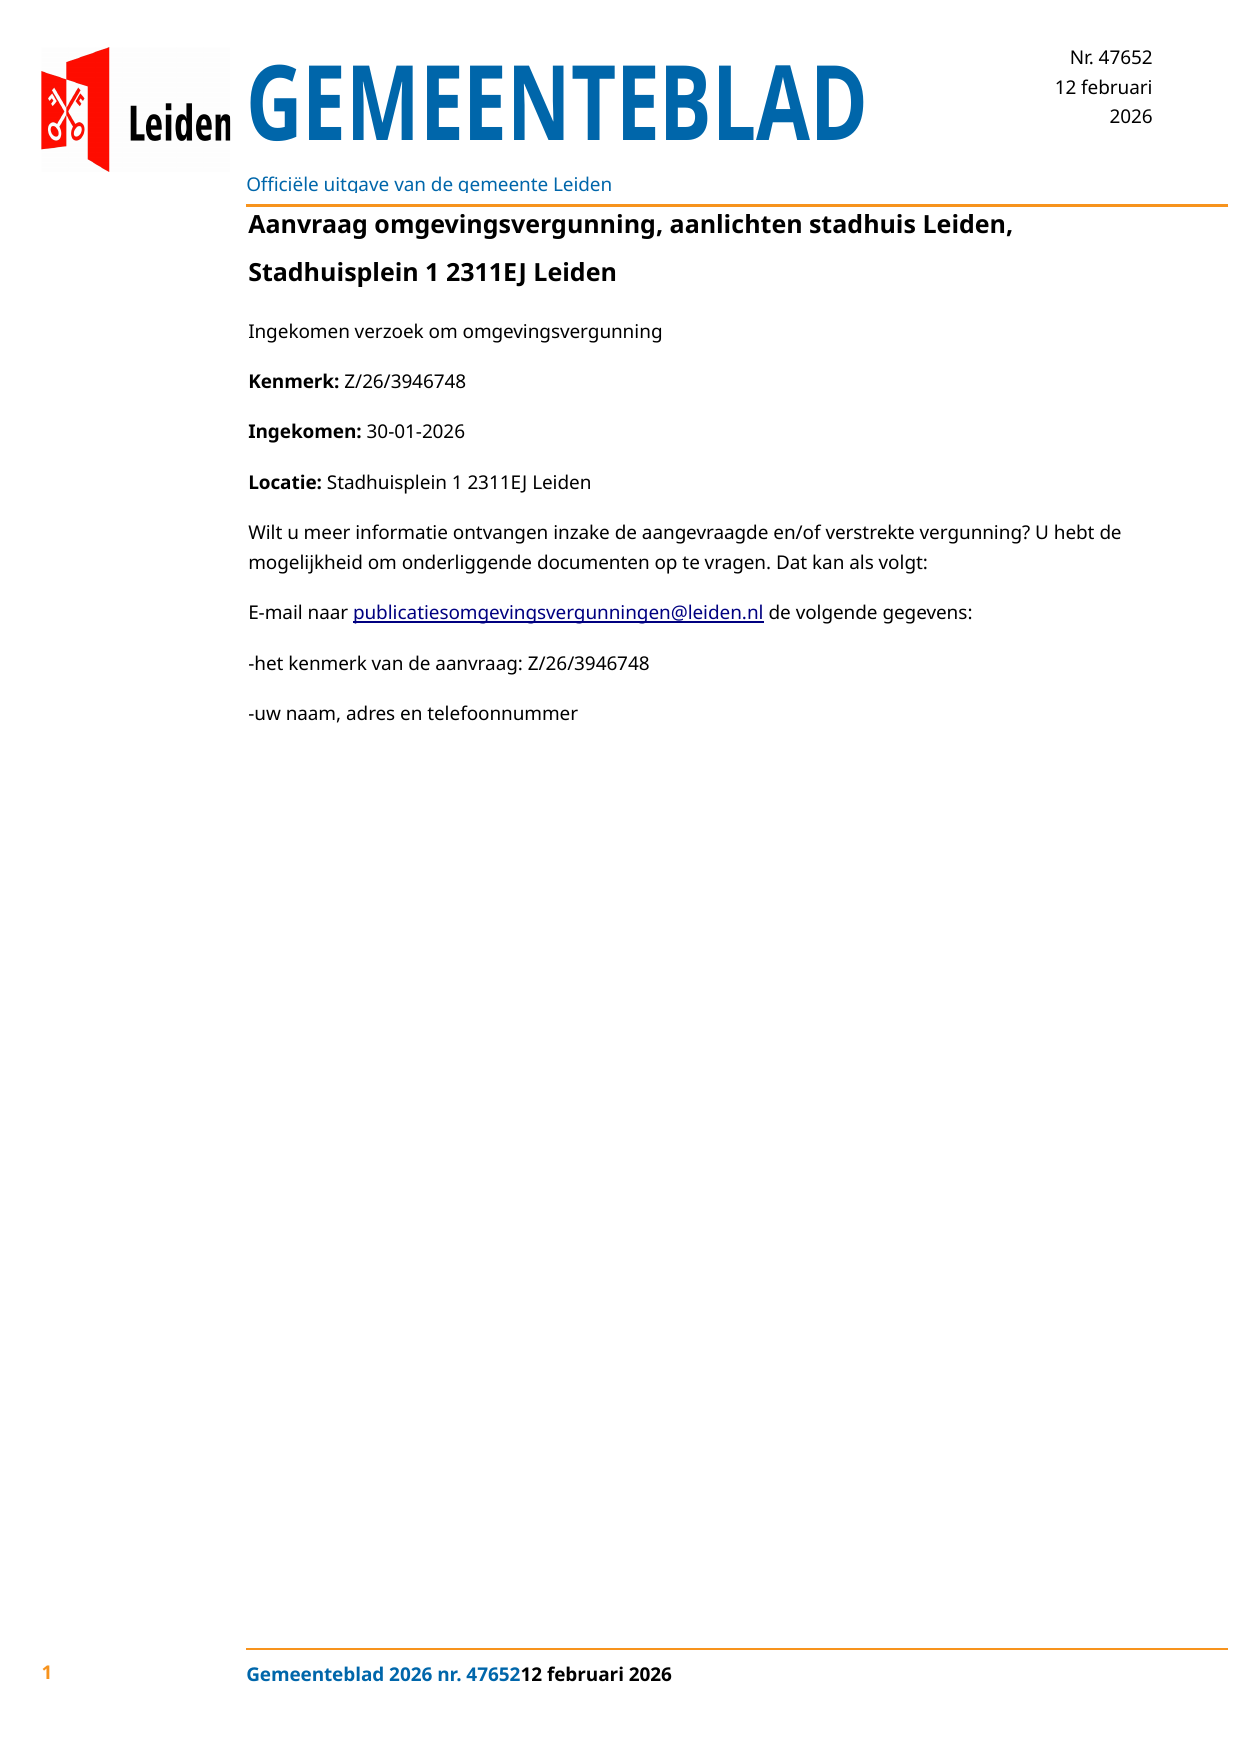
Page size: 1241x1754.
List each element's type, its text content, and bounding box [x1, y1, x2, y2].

text -uw naam, adres en telefoonnummer [248, 700, 1152, 726]
picture [41, 47, 231, 172]
text E-mail naar publicatiesomgevingsvergunningen@leiden.nl de volgende gegevens: [248, 599, 1152, 625]
text -het kenmerk van de aanvraag: Z/26/3946748 [248, 650, 1152, 676]
text Wilt u meer informatie ontvangen inzake de aangevraagde en/of verstrekte vergunning? U hebt de mogelijkheid om onderliggende documenten op te vragen. Dat kan als volgt: [248, 519, 1152, 575]
text Locatie: Stadhuisplein 1 2311EJ Leiden [248, 469, 1152, 495]
text Ingekomen verzoek om omgevingsvergunning [248, 318, 1152, 344]
text Kenmerk: Z/26/3946748 [248, 368, 1152, 394]
text Aanvraag omgevingsvergunning, aanlichten stadhuis Leiden, Stadhuisplein 1 2311EJ Leiden [248, 207, 1152, 288]
text Ingekomen: 30-01-2026 [248, 419, 1152, 444]
